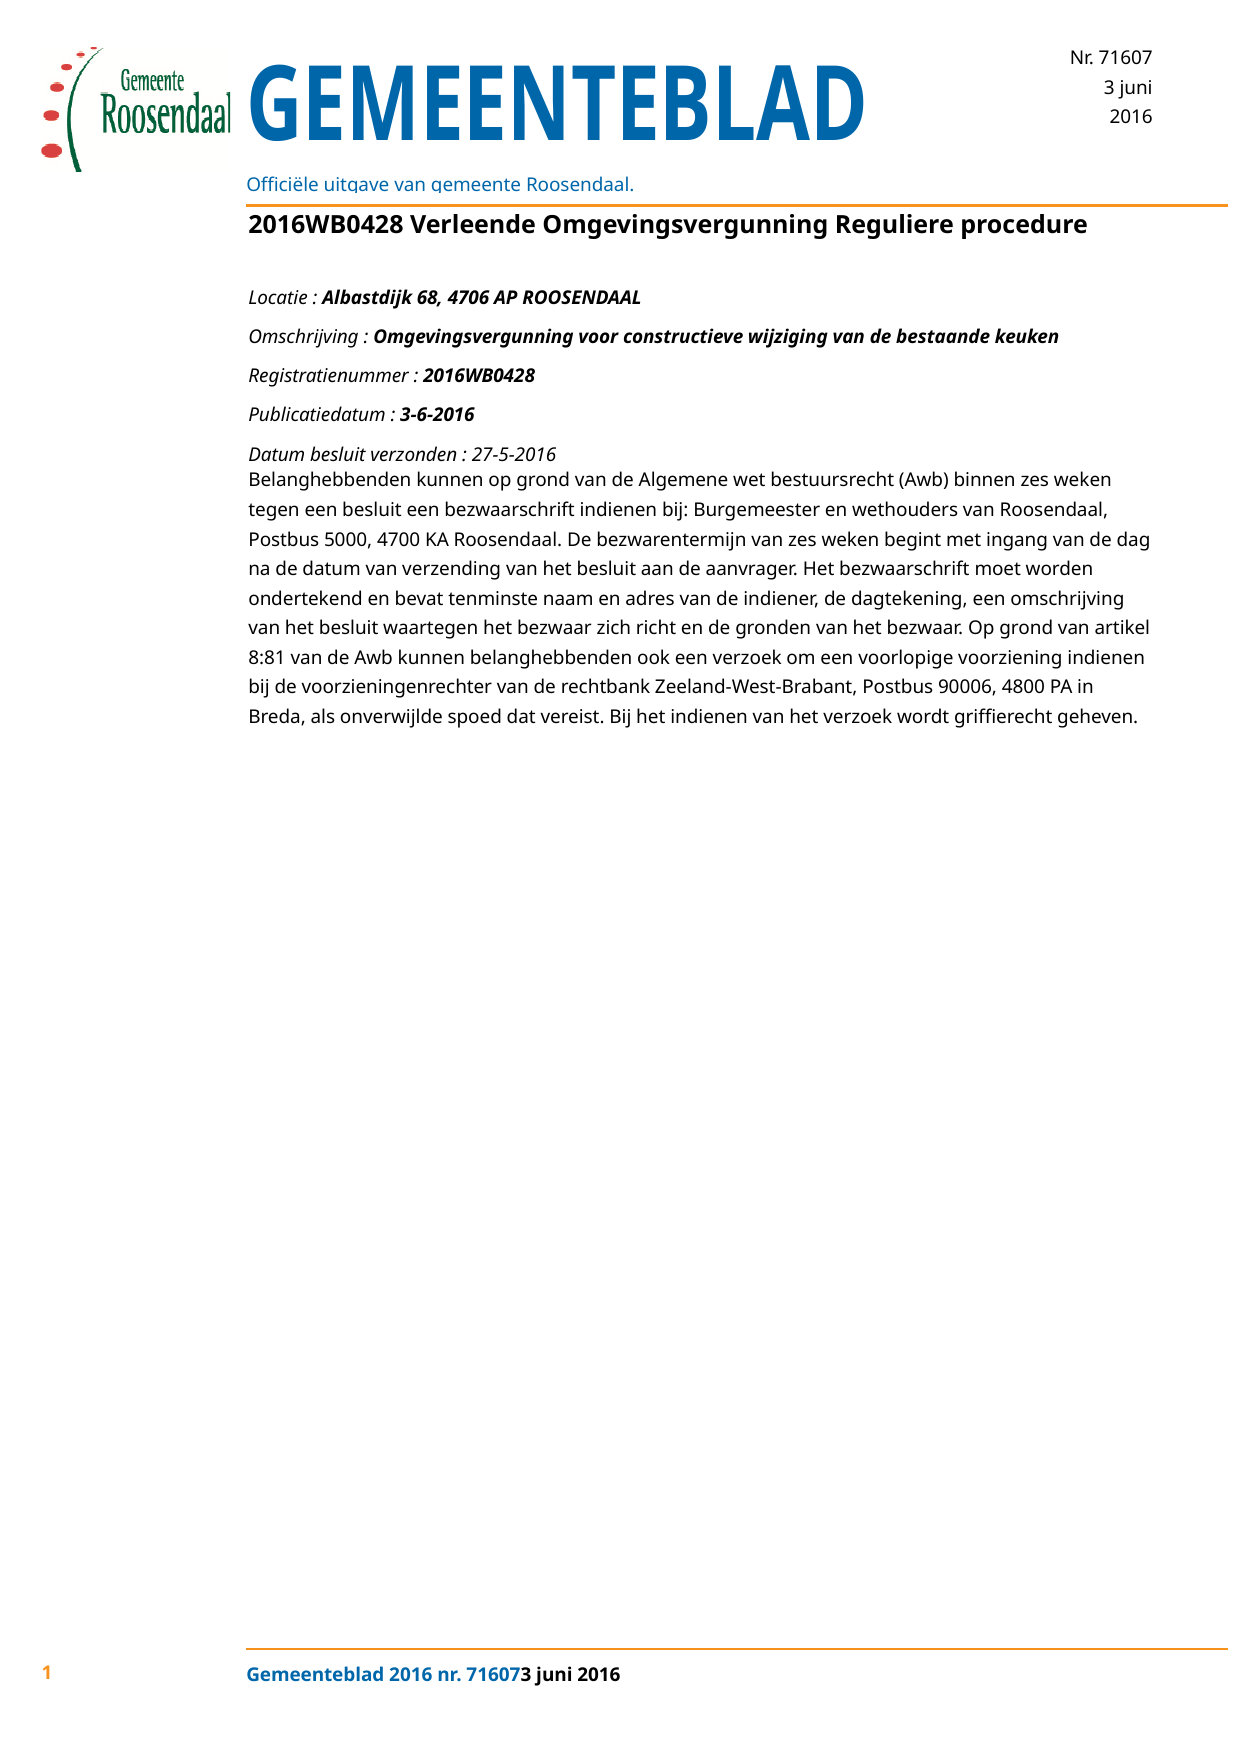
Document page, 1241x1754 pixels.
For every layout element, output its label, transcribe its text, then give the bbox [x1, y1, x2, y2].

picture [41, 47, 231, 172]
text Datum besluit verzonden : 27-5-2016 [248, 441, 1152, 467]
text Belanghebbenden kunnen op grond van de Algemene wet bestuursrecht (Awb) binnen zes weken tegen een besluit een bezwaarschrift indienen bij: Burgemeester en wethouders van Roosendaal, Postbus 5000, 4700 KA Roosendaal. De bezwarentermijn van zes weken begint met ingang van de dag na de datum van verzending van het besluit aan de aanvrager. Het bezwaarschrift moet worden ondertekend en bevat tenminste naam en adres van de indiener, de dagtekening, een omschrijving van het besluit waartegen het bezwaar zich richt en de gronden van het bezwaar. Op grond van artikel 8:81 van de Awb kunnen belanghebbenden ook een verzoek om een voorlopige voorziening indienen bij de voorzieningenrechter van de rechtbank Zeeland-West-Brabant, Postbus 90006, 4800 PA in Breda, als onverwijlde spoed dat vereist. Bij het indienen van het verzoek wordt griffierecht geheven. [248, 467, 1152, 729]
text Registratienummer : 2016WB0428 [248, 362, 1152, 388]
text Publicatiedatum : 3-6-2016 [248, 402, 1152, 427]
text Locatie : Albastdijk 68, 4706 AP ROOSENDAAL [248, 284, 1152, 309]
text Omschrijving : Omgevingsvergunning voor constructieve wijziging van de bestaande keuken [248, 323, 1152, 349]
text 2016WB0428 Verleende Omgevingsvergunning Reguliere procedure [248, 207, 1152, 241]
